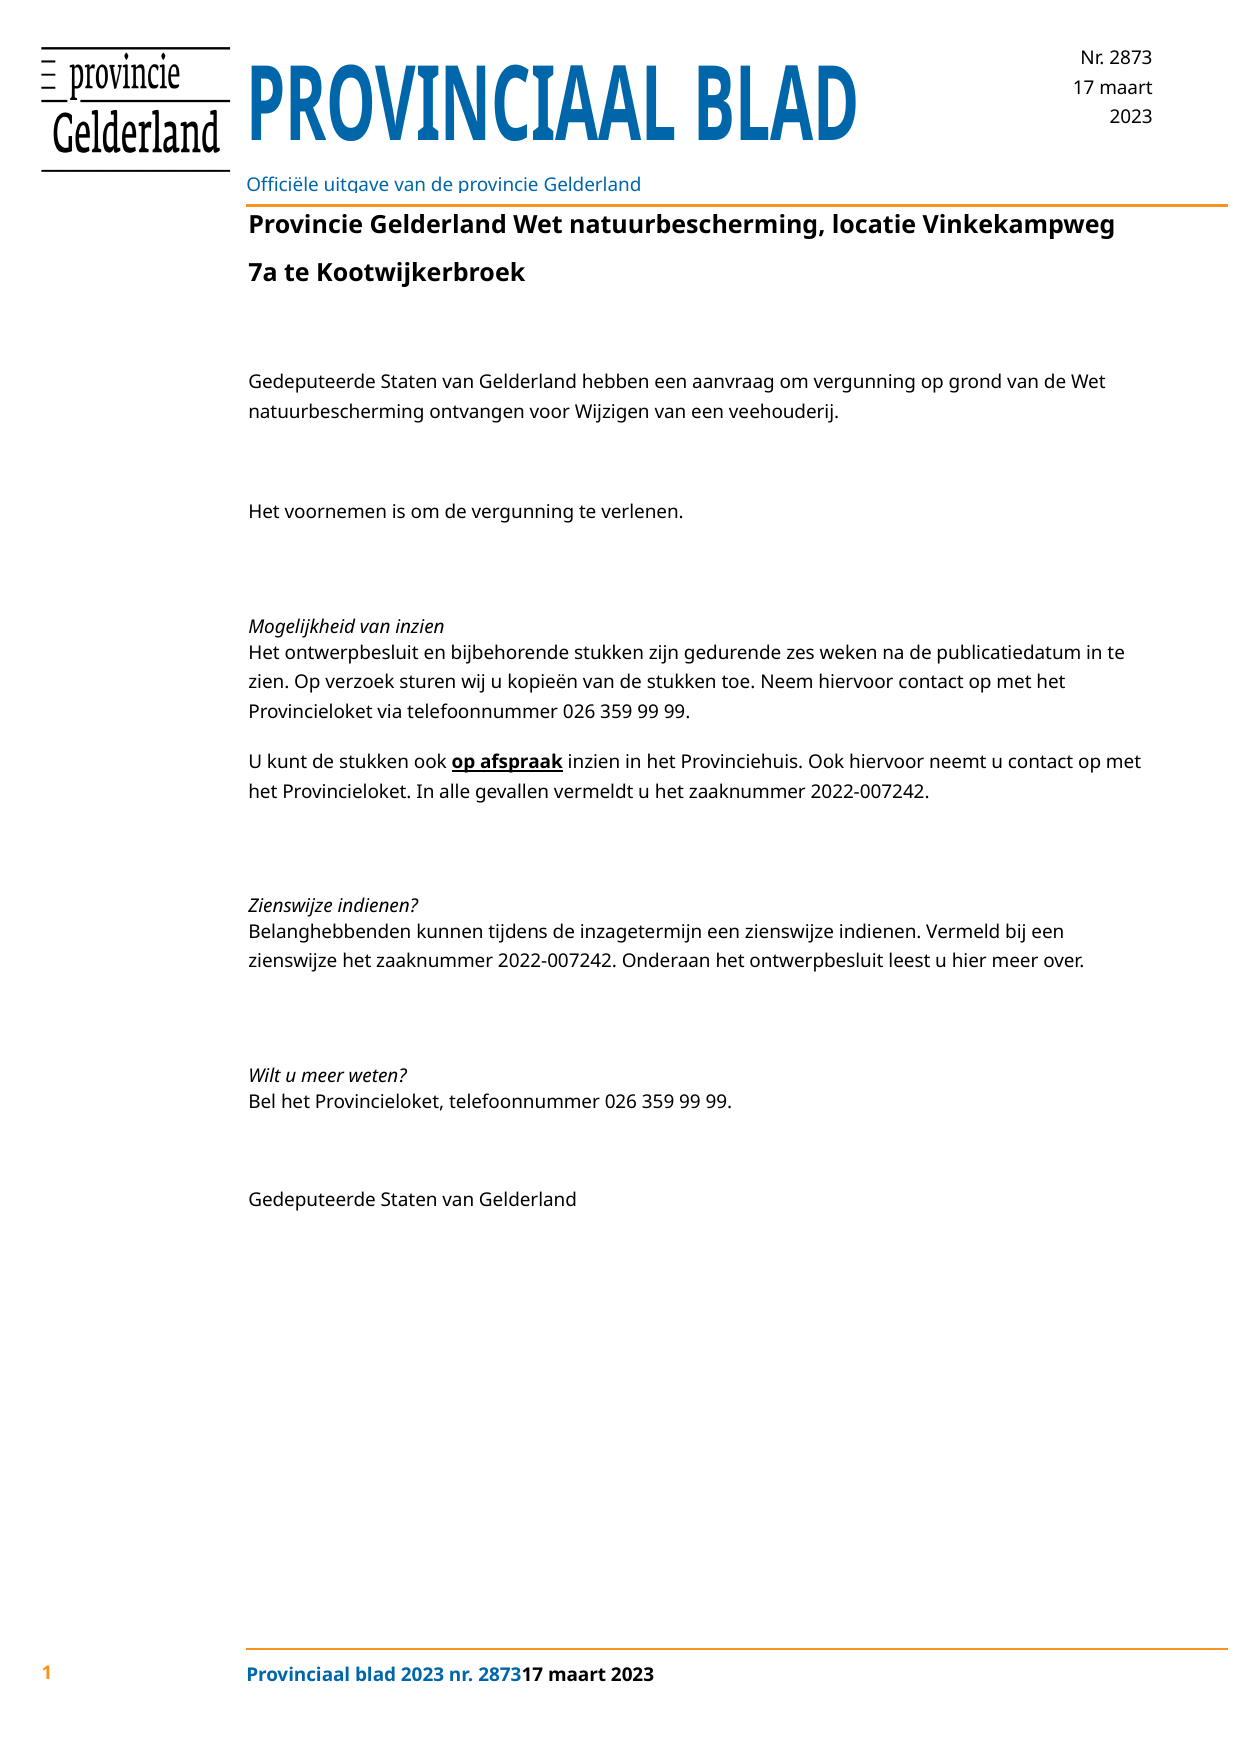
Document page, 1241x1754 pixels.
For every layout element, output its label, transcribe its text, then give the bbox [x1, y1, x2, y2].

text Gedeputeerde Staten van Gelderland [248, 1186, 1152, 1212]
text Belanghebbenden kunnen tijdens de inzagetermijn een zienswijze indienen. Vermeld bij een zienswijze het zaaknummer 2022-007242. Onderaan het ontwerpbesluit leest u hier meer over. [248, 918, 1152, 973]
text Mogelijkheid van inzien [248, 613, 1152, 639]
text Bel het Provincieloket, telefoonnummer 026 359 99 99. [248, 1088, 1152, 1113]
text U kunt de stukken ook op afspraak inzien in het Provinciehuis. Ook hiervoor neemt u contact op met het Provincieloket. In alle gevallen vermeldt u het zaaknummer 2022-007242. [248, 748, 1152, 804]
text Het ontwerpbesluit en bijbehorende stukken zijn gedurende zes weken na de publicatiedatum in te zien. Op verzoek sturen wij u kopieën van de stukken toe. Neem hiervoor contact op met het Provincieloket via telefoonnummer 026 359 99 99. [248, 639, 1152, 724]
picture [41, 47, 231, 172]
text Gedeputeerde Staten van Gelderland hebben een aanvraag om vergunning op grond van de Wet natuurbescherming ontvangen voor Wijzigen van een veehouderij. [248, 368, 1152, 424]
text Wilt u meer weten? [248, 1062, 1152, 1088]
text Het voornemen is om de vergunning te verlenen. [248, 499, 1152, 524]
text Provincie Gelderland Wet natuurbescherming, locatie Vinkekampweg 7a te Kootwijkerbroek [248, 207, 1152, 288]
text Zienswijze indienen? [248, 892, 1152, 918]
